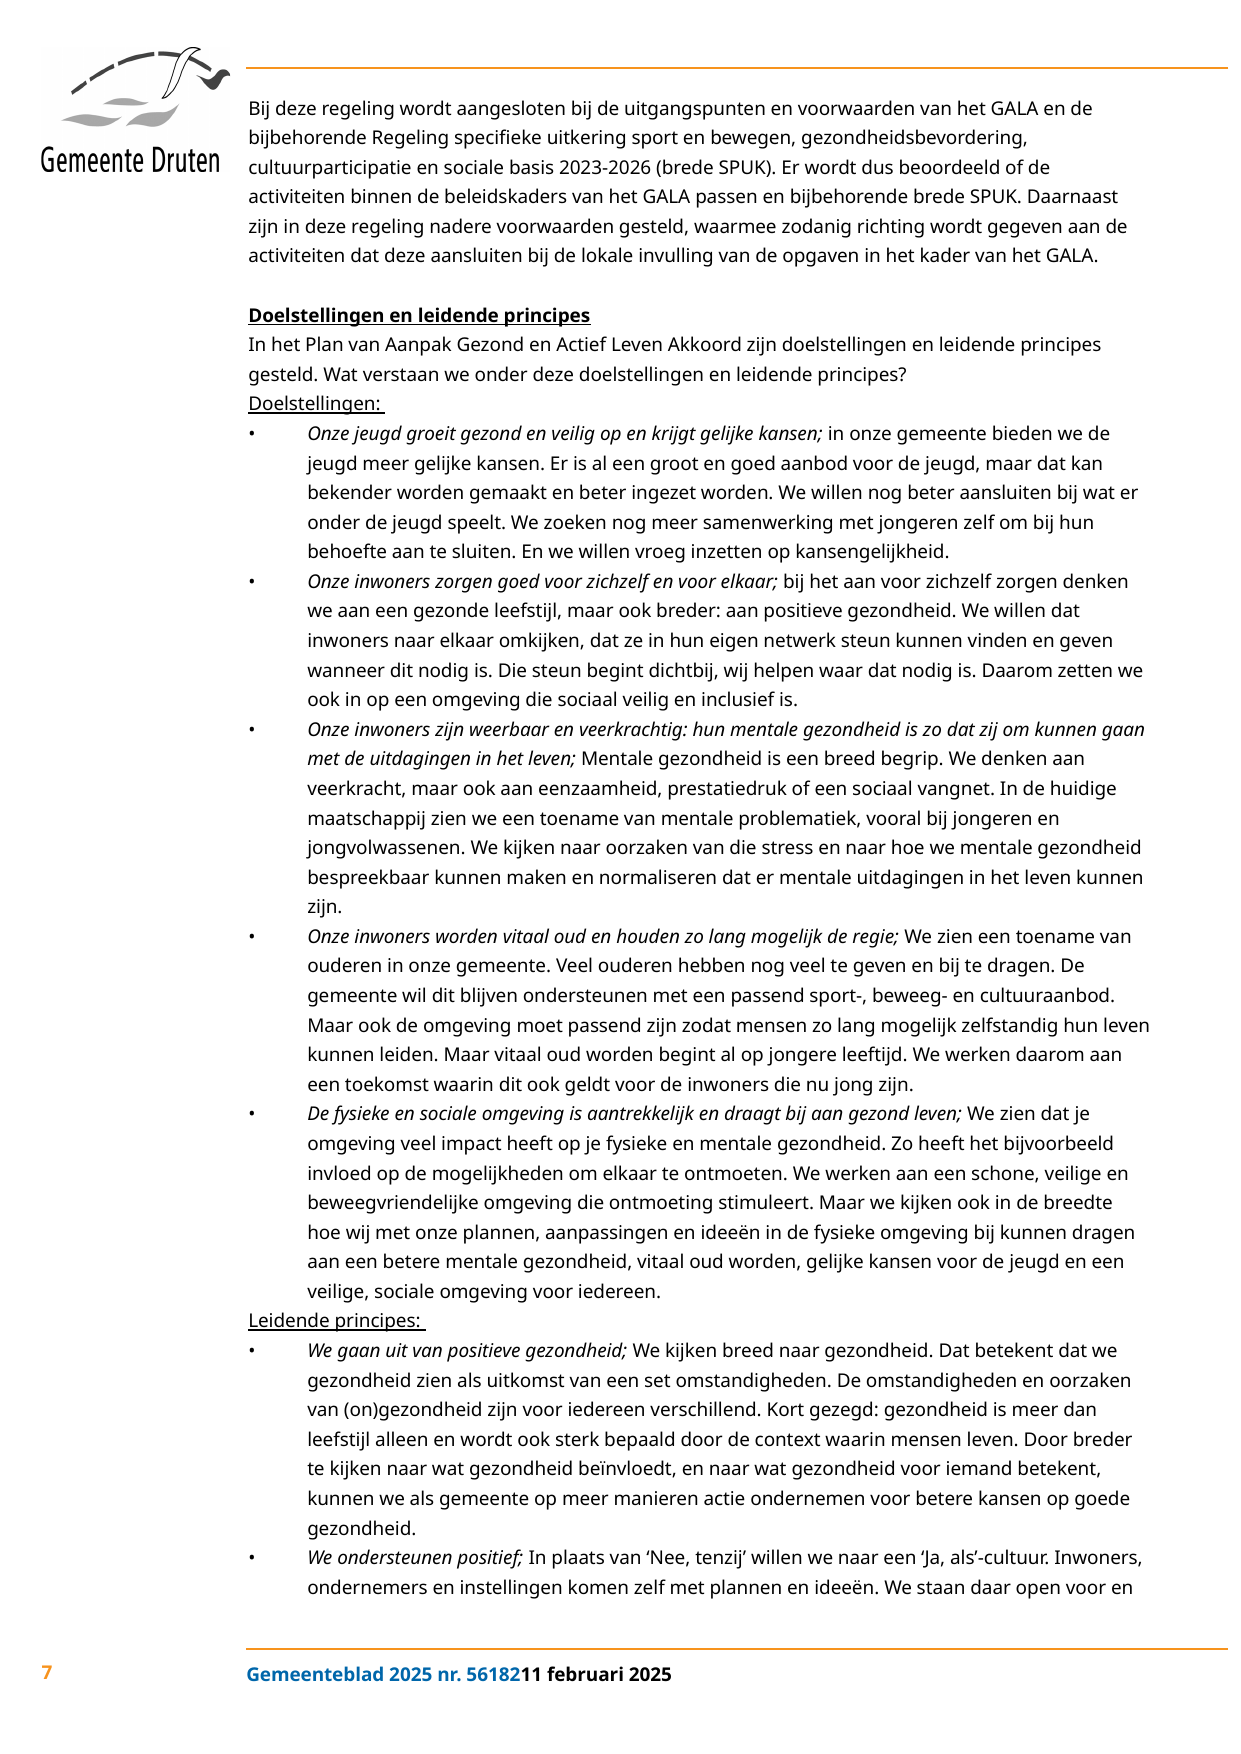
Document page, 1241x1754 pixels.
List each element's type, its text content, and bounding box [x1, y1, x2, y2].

text Doelstellingen: [248, 391, 1152, 416]
text Doelstellingen en leidende principes [248, 302, 1152, 328]
text In het Plan van Aanpak Gezond en Actief Leven Akkoord zijn doelstellingen en leidende principes gesteld. Wat verstaan we onder deze doelstellingen en leidende principes? [248, 331, 1152, 387]
list We gaan uit van positieve gezondheid; We kijken breed naar gezondheid. Dat betekent dat we gezondheid zien als uitkomst van een set omstandigheden. De omstandigheden en oorzaken van (on)gezondheid zijn voor iedereen verschillend. Kort gezegd: gezondheid is meer dan leefstijl alleen en wordt ook sterk bepaald door de context waarin mensen leven. Door breder te kijken naar wat gezondheid beïnvloedt, en naar wat gezondheid voor iemand betekent, kunnen we als gemeente op meer manieren actie ondernemen voor betere kansen op goede gezondheid. [248, 1337, 1152, 1541]
list Onze inwoners zorgen goed voor zichzelf en voor elkaar; bij het aan voor zichzelf zorgen denken we aan een gezonde leefstijl, maar ook breder: aan positieve gezondheid. We willen dat inwoners naar elkaar omkijken, dat ze in hun eigen netwerk steun kunnen vinden en geven wanneer dit nodig is. Die steun begint dichtbij, wij helpen waar dat nodig is. Daarom zetten we ook in op een omgeving die sociaal veilig en inclusief is. [248, 568, 1152, 712]
text Leidende principes: [248, 1308, 1152, 1333]
list Onze inwoners worden vitaal oud en houden zo lang mogelijk de regie; We zien een toename van ouderen in onze gemeente. Veel ouderen hebben nog veel te geven en bij te dragen. De gemeente wil dit blijven ondersteunen met een passend sport-, beweeg- en cultuuraanbod. Maar ook de omgeving moet passend zijn zodat mensen zo lang mogelijk zelfstandig hun leven kunnen leiden. Maar vitaal oud worden begint al op jongere leeftijd. We werken daarom aan een toekomst waarin dit ook geldt voor de inwoners die nu jong zijn. [248, 923, 1152, 1097]
picture [41, 47, 231, 172]
list We ondersteunen positief; In plaats van ‘Nee, tenzij’ willen we naar een ‘Ja, als’-cultuur. Inwoners, ondernemers en instellingen komen zelf met plannen en ideeën. We staan daar open voor en [248, 1544, 1152, 1600]
list Onze jeugd groeit gezond en veilig op en krijgt gelijke kansen; in onze gemeente bieden we de jeugd meer gelijke kansen. Er is al een groot en goed aanbod voor de jeugd, maar dat kan bekender worden gemaakt en beter ingezet worden. We willen nog beter aansluiten bij wat er onder de jeugd speelt. We zoeken nog meer samenwerking met jongeren zelf om bij hun behoefte aan te sluiten. En we willen vroeg inzetten op kansengelijkheid. [248, 420, 1152, 564]
list De fysieke en sociale omgeving is aantrekkelijk en draagt bij aan gezond leven; We zien dat je omgeving veel impact heeft op je fysieke en mentale gezondheid. Zo heeft het bijvoorbeeld invloed op de mogelijkheden om elkaar te ontmoeten. We werken aan een schone, veilige en beweegvriendelijke omgeving die ontmoeting stimuleert. Maar we kijken ook in de breedte hoe wij met onze plannen, aanpassingen en ideeën in de fysieke omgeving bij kunnen dragen aan een betere mentale gezondheid, vitaal oud worden, gelijke kansen voor de jeugd en een veilige, sociale omgeving voor iedereen. [248, 1101, 1152, 1304]
list Onze inwoners zijn weerbaar en veerkrachtig: hun mentale gezondheid is zo dat zij om kunnen gaan met de uitdagingen in het leven; Mentale gezondheid is een breed begrip. We denken aan veerkracht, maar ook aan eenzaamheid, prestatiedruk of een sociaal vangnet. In de huidige maatschappij zien we een toename van mentale problematiek, vooral bij jongeren en jongvolwassenen. We kijken naar oorzaken van die stress en naar hoe we mentale gezondheid bespreekbaar kunnen maken en normaliseren dat er mentale uitdagingen in het leven kunnen zijn. [248, 716, 1152, 919]
text Bij deze regeling wordt aangesloten bij de uitgangspunten en voorwaarden van het GALA en de bijbehorende Regeling specifieke uitkering sport en bewegen, gezondheidsbevordering, cultuurparticipatie en sociale basis 2023-2026 (brede SPUK). Er wordt dus beoordeeld of de activiteiten binnen de beleidskaders van het GALA passen en bijbehorende brede SPUK. Daarnaast zijn in deze regeling nadere voorwaarden gesteld, waarmee zodanig richting wordt gegeven aan de activiteiten dat deze aansluiten bij de lokale invulling van de opgaven in het kader van het GALA. [248, 95, 1152, 268]
